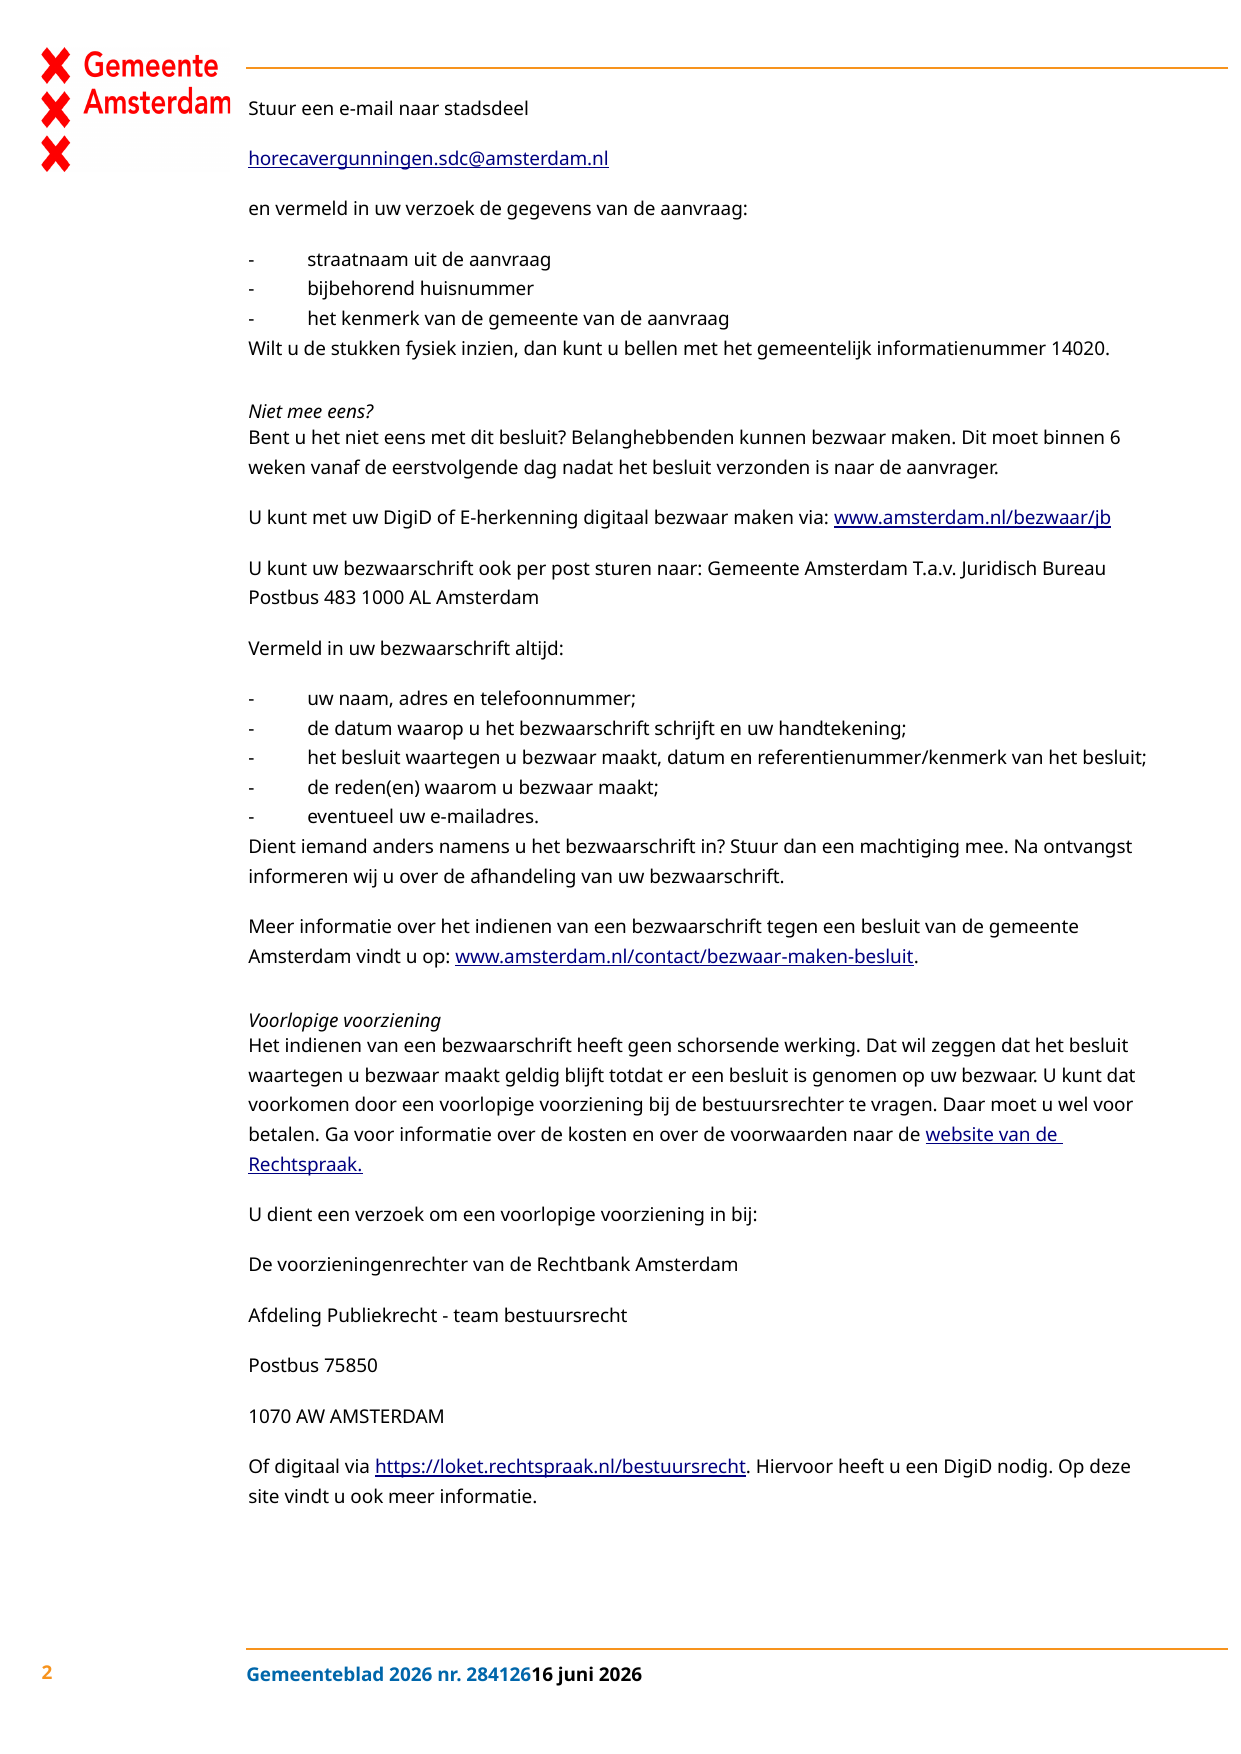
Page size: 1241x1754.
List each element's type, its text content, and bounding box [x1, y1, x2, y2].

text U dient een verzoek om een voorlopige voorziening in bij: [248, 1201, 1152, 1227]
text horecavergunningen.sdc@amsterdam.nl [248, 145, 1152, 171]
text Postbus 75850 [248, 1352, 1152, 1378]
text Het indienen van een bezwaarschrift heeft geen schorsende werking. Dat wil zeggen dat het besluit waartegen u bezwaar maakt geldig blijft totdat er een besluit is genomen op uw bezwaar. U kunt dat voorkomen door een voorlopige voorziening bij de bestuursrechter te vragen. Daar moet u wel voor betalen. Ga voor informatie over de kosten en over de voorwaarden naar de website van de Rechtspraak. [248, 1032, 1152, 1177]
text Afdeling Publiekrecht - team bestuursrecht [248, 1302, 1152, 1328]
text De voorzieningenrechter van de Rechtbank Amsterdam [248, 1252, 1152, 1277]
text Vermeld in uw bezwaarschrift altijd: [248, 635, 1152, 661]
text U kunt uw bezwaarschrift ook per post sturen naar: Gemeente Amsterdam T.a.v. Juridisch Bureau Postbus 483 1000 AL Amsterdam [248, 555, 1152, 610]
text Stuur een e-mail naar stadsdeel [248, 95, 1152, 121]
text Niet mee eens? [248, 399, 1152, 424]
text en vermeld in uw verzoek de gegevens van de aanvraag: [248, 196, 1152, 221]
text 1070 AW AMSTERDAM [248, 1403, 1152, 1429]
text Voorlopige voorziening [248, 1007, 1152, 1032]
list uw naam, adres en telefoonnummer; [248, 685, 1152, 711]
text Meer informatie over het indienen van een bezwaarschrift tegen een besluit van de gemeente Amsterdam vindt u op: www.amsterdam.nl/contact/bezwaar-maken-besluit. [248, 913, 1152, 968]
list bijbehorend huisnummer [248, 276, 1152, 301]
list het besluit waartegen u bezwaar maakt, datum en referentienummer/kenmerk van het besluit; [248, 744, 1152, 770]
text Bent u het niet eens met dit besluit? Belanghebbenden kunnen bezwaar maken. Dit moet binnen 6 weken vanaf de eerstvolgende dag nadat het besluit verzonden is naar de aanvrager. [248, 424, 1152, 480]
text U kunt met uw DigiD of E-herkenning digitaal bezwaar maken via: www.amsterdam.nl/bezwaar/jb [248, 504, 1152, 530]
text Of digitaal via https://loket.rechtspraak.nl/bestuursrecht. Hiervoor heeft u een DigiD nodig. Op deze site vindt u ook meer informatie. [248, 1453, 1152, 1509]
text Dient iemand anders namens u het bezwaarschrift in? Stuur dan een machtiging mee. Na ontvangst informeren wij u over de afhandeling van uw bezwaarschrift. [248, 833, 1152, 888]
list straatnaam uit de aanvraag [248, 246, 1152, 272]
list eventueel uw e-mailadres. [248, 804, 1152, 829]
text Wilt u de stukken fysiek inzien, dan kunt u bellen met het gemeentelijk informatienummer 14020. [248, 335, 1152, 361]
list de reden(en) waarom u bezwaar maakt; [248, 774, 1152, 800]
list het kenmerk van de gemeente van de aanvraag [248, 305, 1152, 331]
list de datum waarop u het bezwaarschrift schrijft en uw handtekening; [248, 715, 1152, 741]
picture [41, 47, 231, 172]
